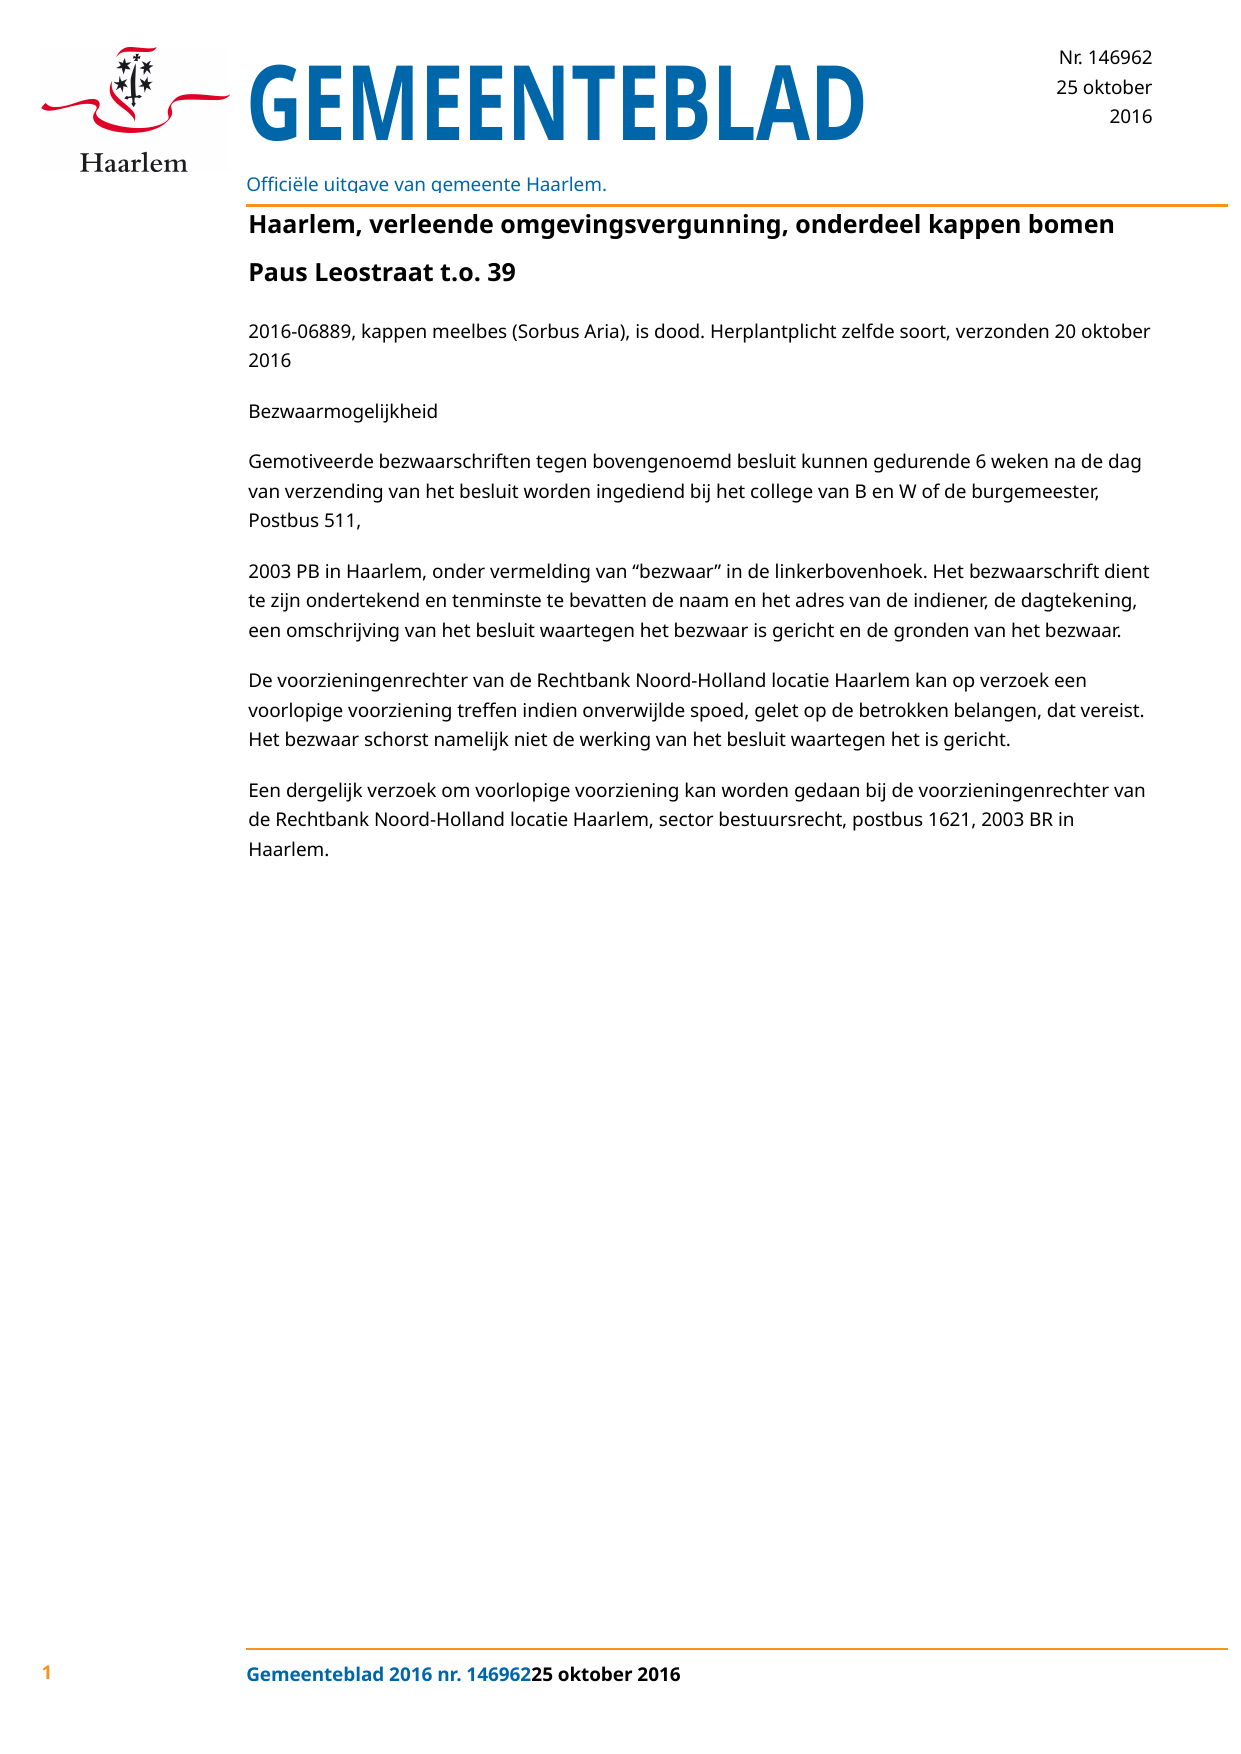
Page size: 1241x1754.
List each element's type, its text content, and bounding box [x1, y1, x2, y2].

text Haarlem, verleende omgevingsvergunning, onderdeel kappen bomen Paus Leostraat t.o. 39 [248, 207, 1152, 288]
text Bezwaarmogelijkheid [248, 398, 1152, 424]
text 2016-06889, kappen meelbes (Sorbus Aria), is dood. Herplantplicht zelfde soort, verzonden 20 oktober 2016 [248, 318, 1152, 373]
text 2003 PB in Haarlem, onder vermelding van “bezwaar” in de linkerbovenhoek. Het bezwaarschrift dient te zijn ondertekend en tenminste te bevatten de naam en het adres van de indiener, de dagtekening, een omschrijving van het besluit waartegen het bezwaar is gericht en de gronden van het bezwaar. [248, 558, 1152, 643]
text Gemotiveerde bezwaarschriften tegen bovengenoemd besluit kunnen gedurende 6 weken na de dag van verzending van het besluit worden ingediend bij het college van B en W of de burgemeester, Postbus 511, [248, 448, 1152, 533]
picture [41, 47, 231, 172]
text Een dergelijk verzoek om voorlopige voorziening kan worden gedaan bij de voorzieningenrechter van de Rechtbank Noord-Holland locatie Haarlem, sector bestuursrecht, postbus 1621, 2003 BR in Haarlem. [248, 777, 1152, 862]
text De voorzieningenrechter van de Rechtbank Noord-Holland locatie Haarlem kan op verzoek een voorlopige voorziening treffen indien onverwijlde spoed, gelet op de betrokken belangen, dat vereist. Het bezwaar schorst namelijk niet de werking van het besluit waartegen het is gericht. [248, 667, 1152, 752]
